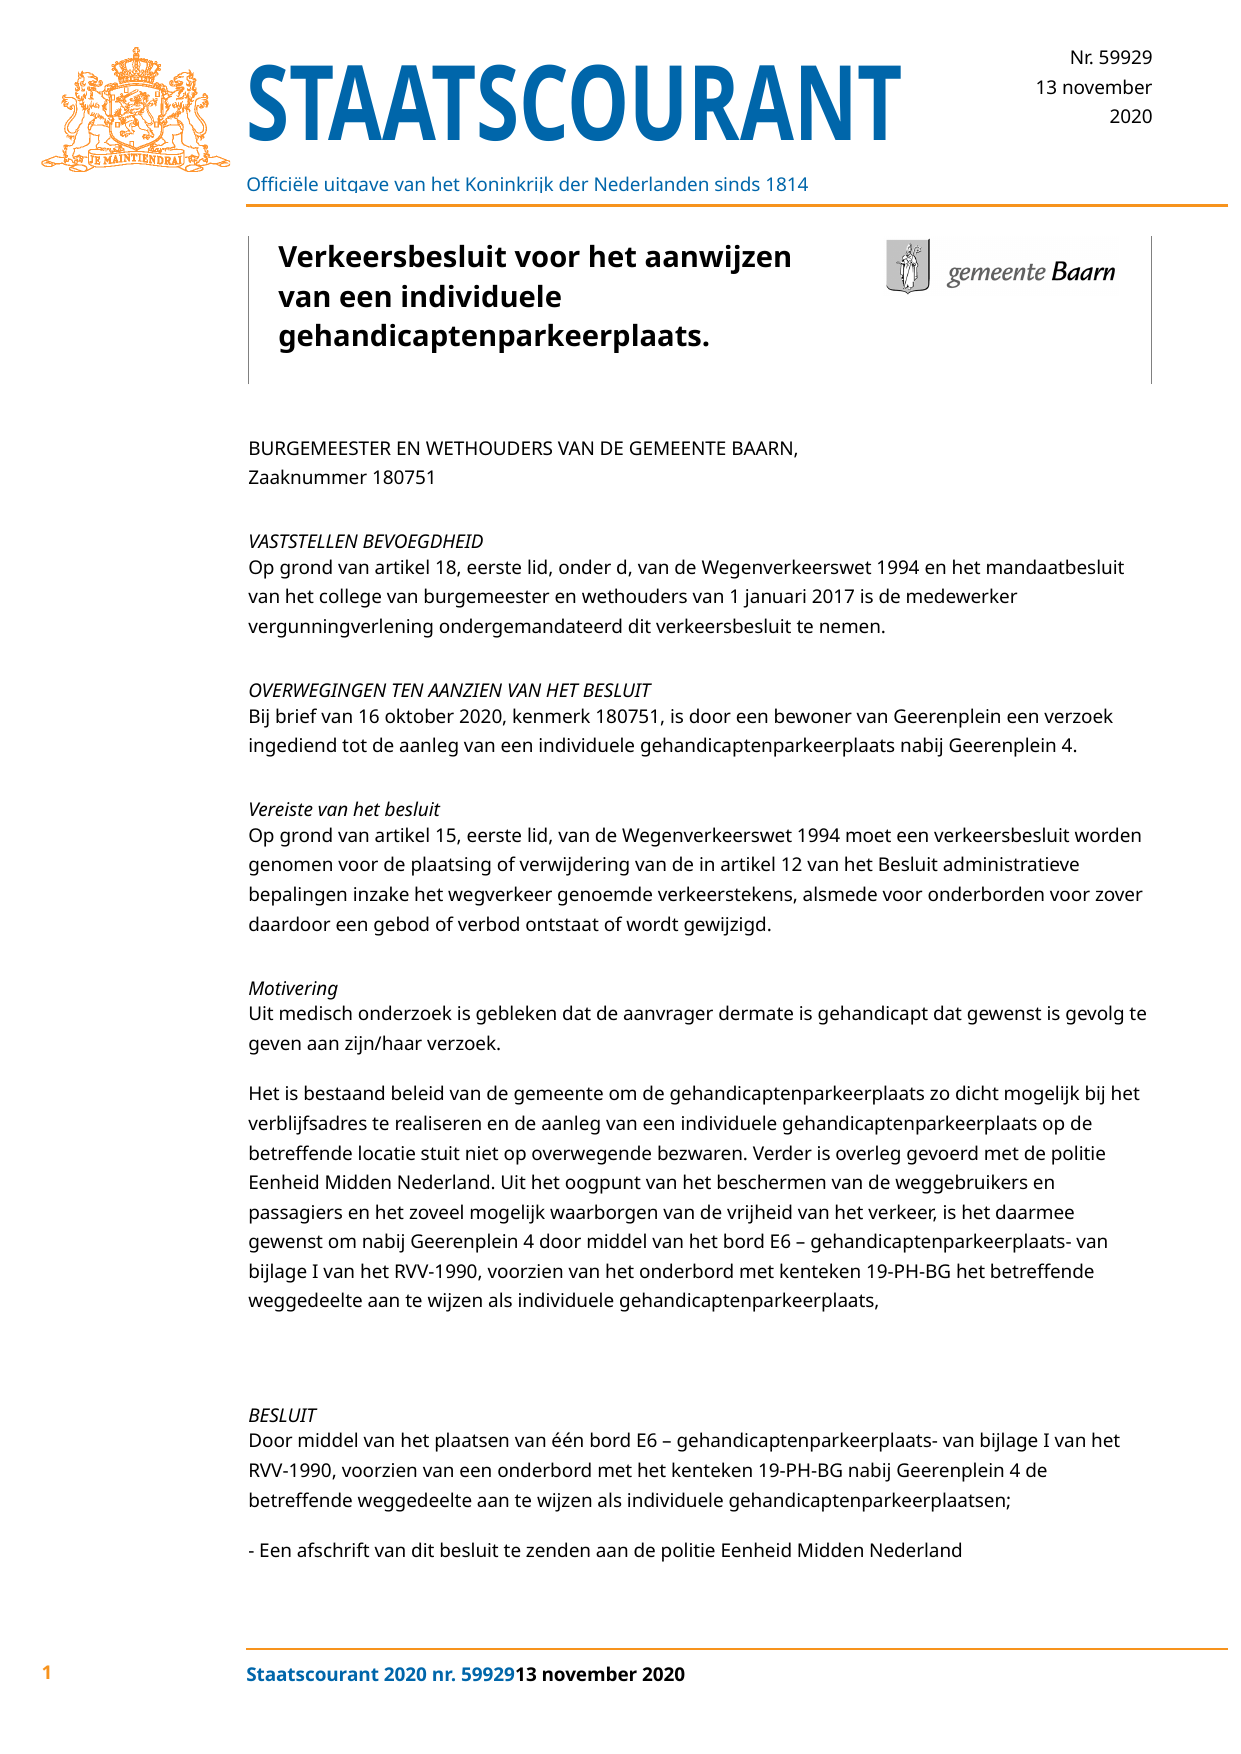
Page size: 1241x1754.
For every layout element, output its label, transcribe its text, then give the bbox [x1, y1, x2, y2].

picture [41, 47, 231, 172]
text Het is bestaand beleid van de gemeente om de gehandicaptenparkeerplaats zo dicht mogelijk bij het verblijfsadres te realiseren en de aanleg van een individuele gehandicaptenparkeerplaats op de betreffende locatie stuit niet op overwegende bezwaren. Verder is overleg gevoerd met de politie Eenheid Midden Nederland. Uit het oogpunt van het beschermen van de weggebruikers en passagiers en het zoveel mogelijk waarborgen van de vrijheid van het verkeer, is het daarmee gewenst om nabij Geerenplein 4 door middel van het bord E6 – gehandicaptenparkeerplaats- van bijlage I van het RVV-1990, voorzien van het onderbord met kenteken 19-PH-BG het betreffende weggedeelte aan te wijzen als individuele gehandicaptenparkeerplaats, [248, 1081, 1152, 1313]
text - Een afschrift van dit besluit te zenden aan de politie Eenheid Midden Nederland [248, 1537, 1152, 1563]
text BESLUIT [248, 1402, 1152, 1428]
table_header Verkeersbesluit voor het aanwijzen van een individuele gehandicaptenparkeerplaats. [249, 236, 850, 384]
text Motivering [248, 975, 1152, 1001]
picture [882, 236, 1119, 296]
text Door middel van het plaatsen van één bord E6 – gehandicaptenparkeerplaats- van bijlage I van het RVV-1990, voorzien van een onderbord met het kenteken 19-PH-BG nabij Geerenplein 4 de betreffende weggedeelte aan te wijzen als individuele gehandicaptenparkeerplaatsen; [248, 1428, 1152, 1513]
table_header [850, 236, 1151, 384]
text Op grond van artikel 15, eerste lid, van de Wegenverkeerswet 1994 moet een verkeersbesluit worden genomen voor de plaatsing of verwijdering van de in artikel 12 van het Besluit administratieve bepalingen inzake het wegverkeer genoemde verkeerstekens, alsmede voor onderborden voor zover daardoor een gebod of verbod ontstaat of wordt gewijzigd. [248, 822, 1152, 937]
text Vereiste van het besluit [248, 796, 1152, 822]
text Bij brief van 16 oktober 2020, kenmerk 180751, is door een bewoner van Geerenplein een verzoek ingediend tot de aanleg van een individuele gehandicaptenparkeerplaats nabij Geerenplein 4. [248, 703, 1152, 758]
text Op grond van artikel 18, eerste lid, onder d, van de Wegenverkeerswet 1994 en het mandaatbesluit van het college van burgemeester en wethouders van 1 januari 2017 is de medewerker vergunningverlening ondergemandateerd dit verkeersbesluit te nemen. [248, 554, 1152, 639]
text Uit medisch onderzoek is gebleken dat de aanvrager dermate is gehandicapt dat gewenst is gevolg te geven aan zijn/haar verzoek. [248, 1001, 1152, 1056]
text VASTSTELLEN BEVOEGDHEID [248, 528, 1152, 554]
text OVERWEGINGEN TEN AANZIEN VAN HET BESLUIT [248, 677, 1152, 703]
text Zaaknummer 180751 [248, 464, 1152, 490]
text BURGEMEESTER EN WETHOUDERS VAN DE GEMEENTE BAARN, [248, 435, 1152, 460]
